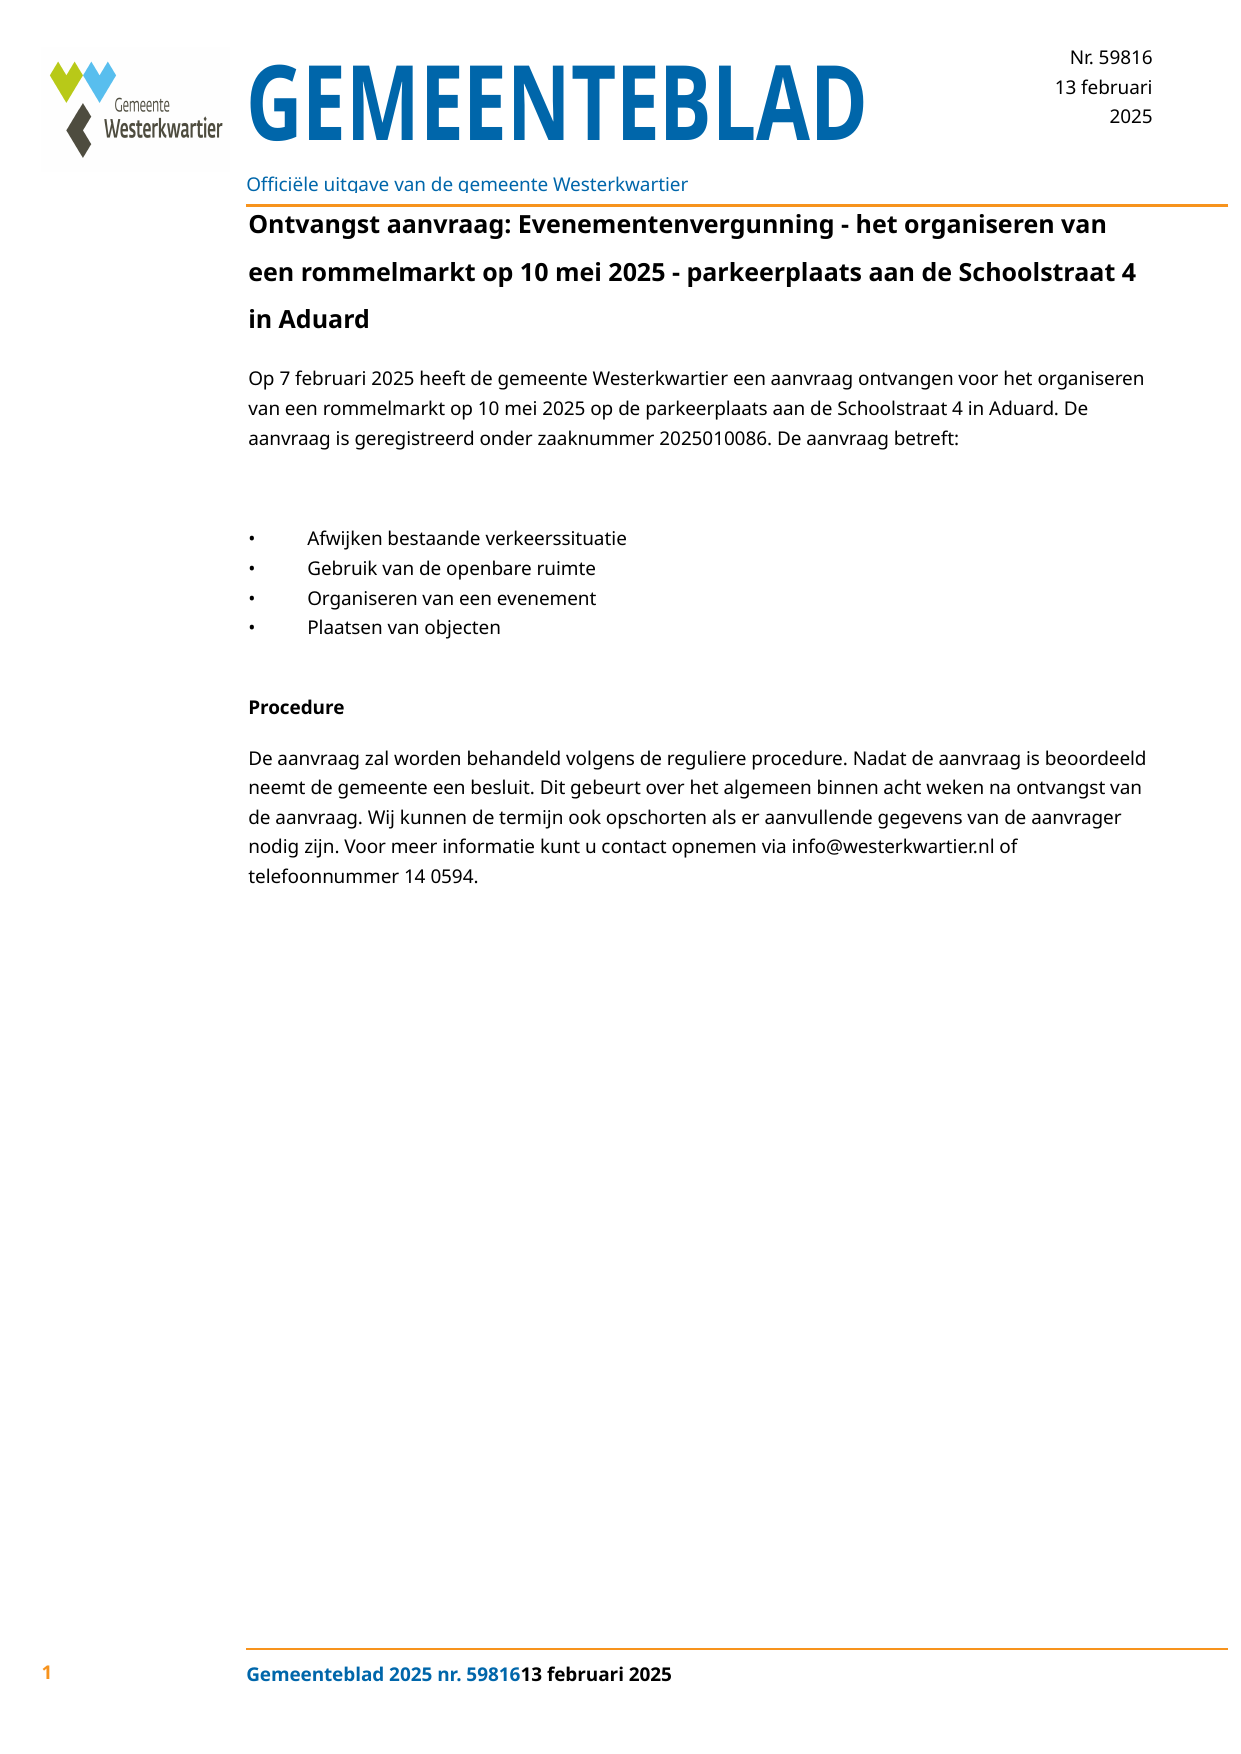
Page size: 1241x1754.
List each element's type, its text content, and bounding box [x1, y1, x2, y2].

list Afwijken bestaande verkeerssituatie [248, 526, 1152, 551]
list Plaatsen van objecten [248, 614, 1152, 640]
picture [41, 47, 231, 172]
list Gebruik van de openbare ruimte [248, 555, 1152, 581]
list Organiseren van een evenement [248, 585, 1152, 610]
text De aanvraag zal worden behandeld volgens de reguliere procedure. Nadat de aanvraag is beoordeeld neemt de gemeente een besluit. Dit gebeurt over het algemeen binnen acht weken na ontvangst van de aanvraag. Wij kunnen de termijn ook opschorten als er aanvullende gegevens van de aanvrager nodig zijn. Voor meer informatie kunt u contact opnemen via info@westerkwartier.nl of telefoonnummer 14 0594. [248, 745, 1152, 889]
text Ontvangst aanvraag: Evenementenvergunning - het organiseren van een rommelmarkt op 10 mei 2025 - parkeerplaats aan de Schoolstraat 4 in Aduard [248, 207, 1152, 336]
text Op 7 februari 2025 heeft de gemeente Westerkwartier een aanvraag ontvangen voor het organiseren van een rommelmarkt op 10 mei 2025 op de parkeerplaats aan de Schoolstraat 4 in Aduard. De aanvraag is geregistreerd onder zaaknummer 2025010086. De aanvraag betreft: [248, 366, 1152, 450]
text Procedure [248, 694, 1152, 720]
